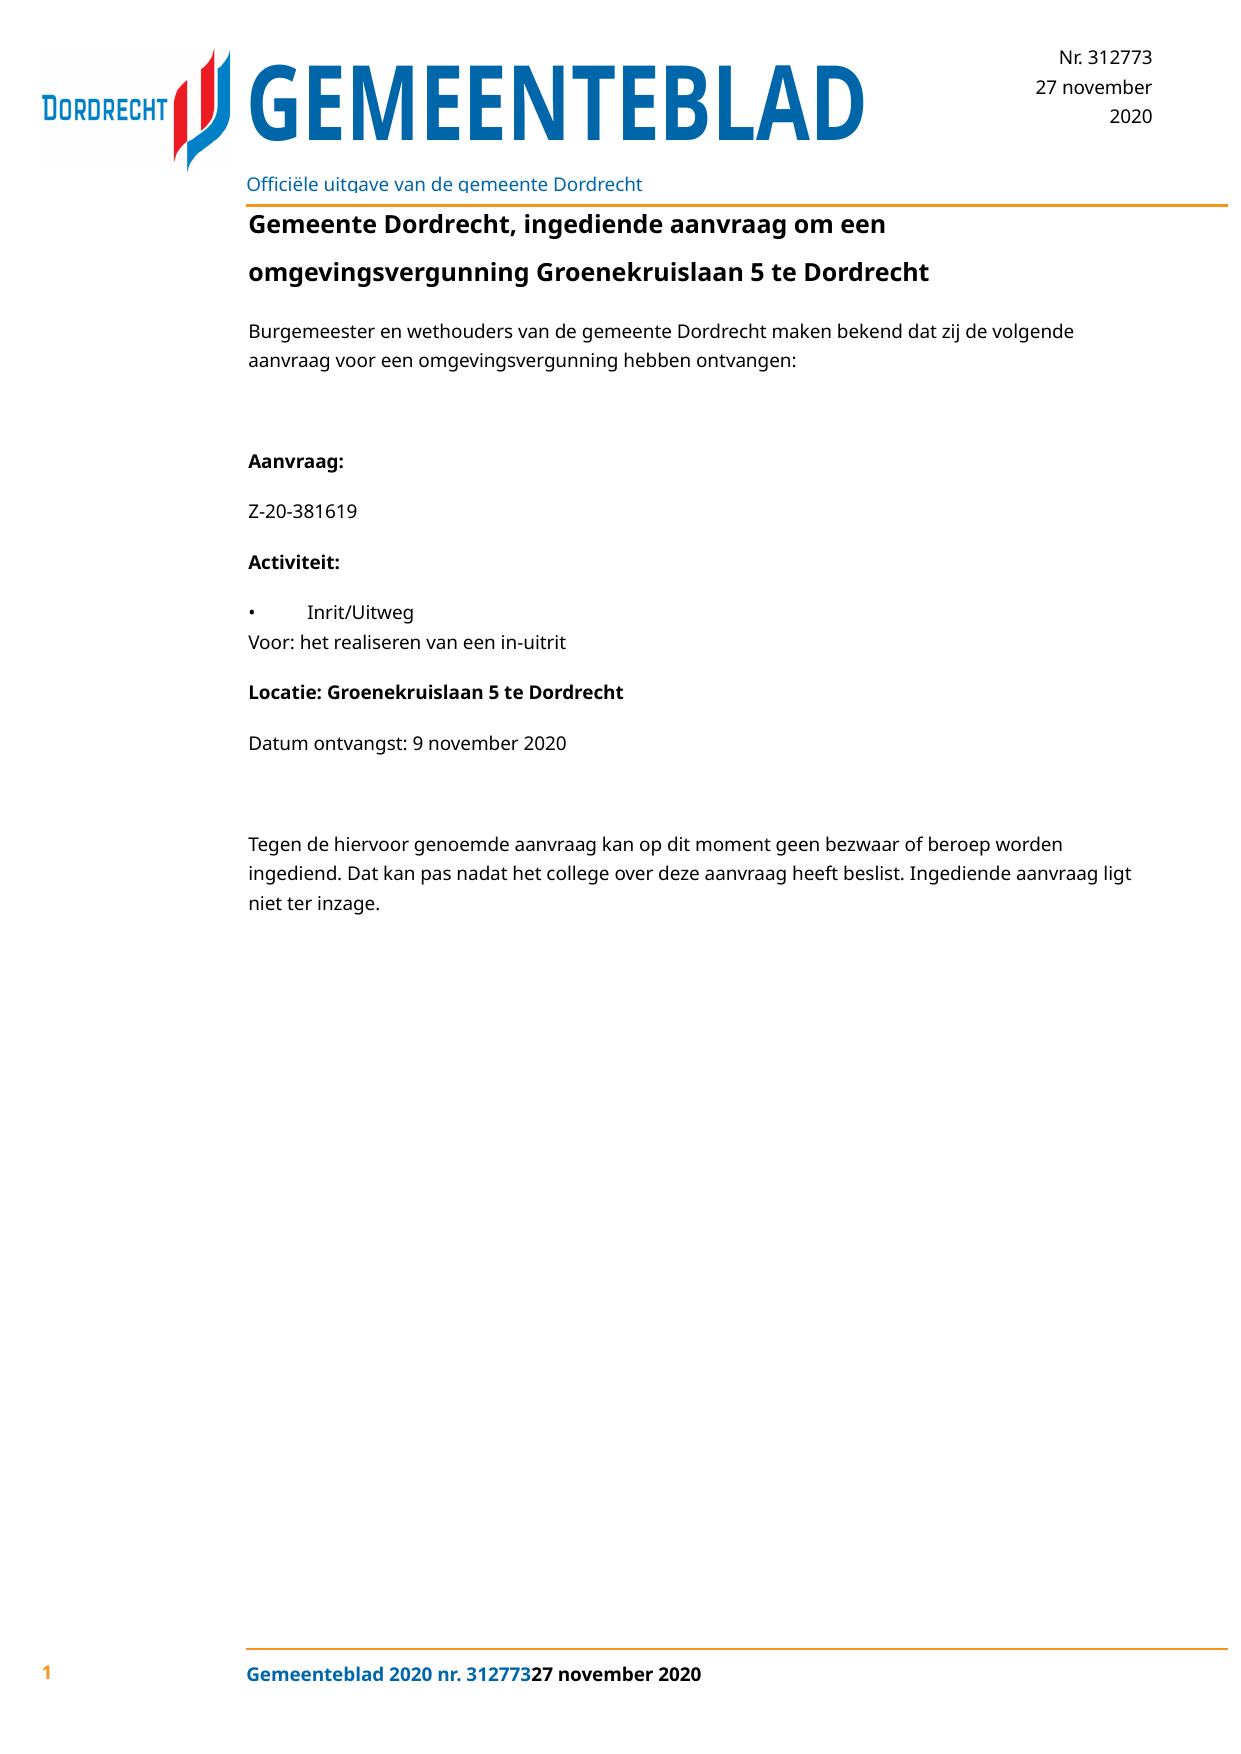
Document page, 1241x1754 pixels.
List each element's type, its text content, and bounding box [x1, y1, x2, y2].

text Gemeente Dordrecht, ingediende aanvraag om een omgevingsvergunning Groenekruislaan 5 te Dordrecht [248, 207, 1152, 288]
text Voor: het realiseren van een in-uitrit [248, 629, 1152, 655]
text Aanvraag: [248, 448, 1152, 474]
text Z-20-381619 [248, 499, 1152, 524]
text Tegen de hiervoor genoemde aanvraag kan op dit moment geen bezwaar of beroep worden ingediend. Dat kan pas nadat het college over deze aanvraag heeft beslist. Ingediende aanvraag ligt niet ter inzage. [248, 831, 1152, 916]
text Activiteit: [248, 549, 1152, 575]
text Locatie: Groenekruislaan 5 te Dordrecht [248, 679, 1152, 705]
picture [41, 47, 231, 172]
list Inrit/Uitweg [248, 599, 1152, 625]
text Datum ontvangst: 9 november 2020 [248, 730, 1152, 756]
text Burgemeester en wethouders van de gemeente Dordrecht maken bekend dat zij de volgende aanvraag voor een omgevingsvergunning hebben ontvangen: [248, 318, 1152, 373]
